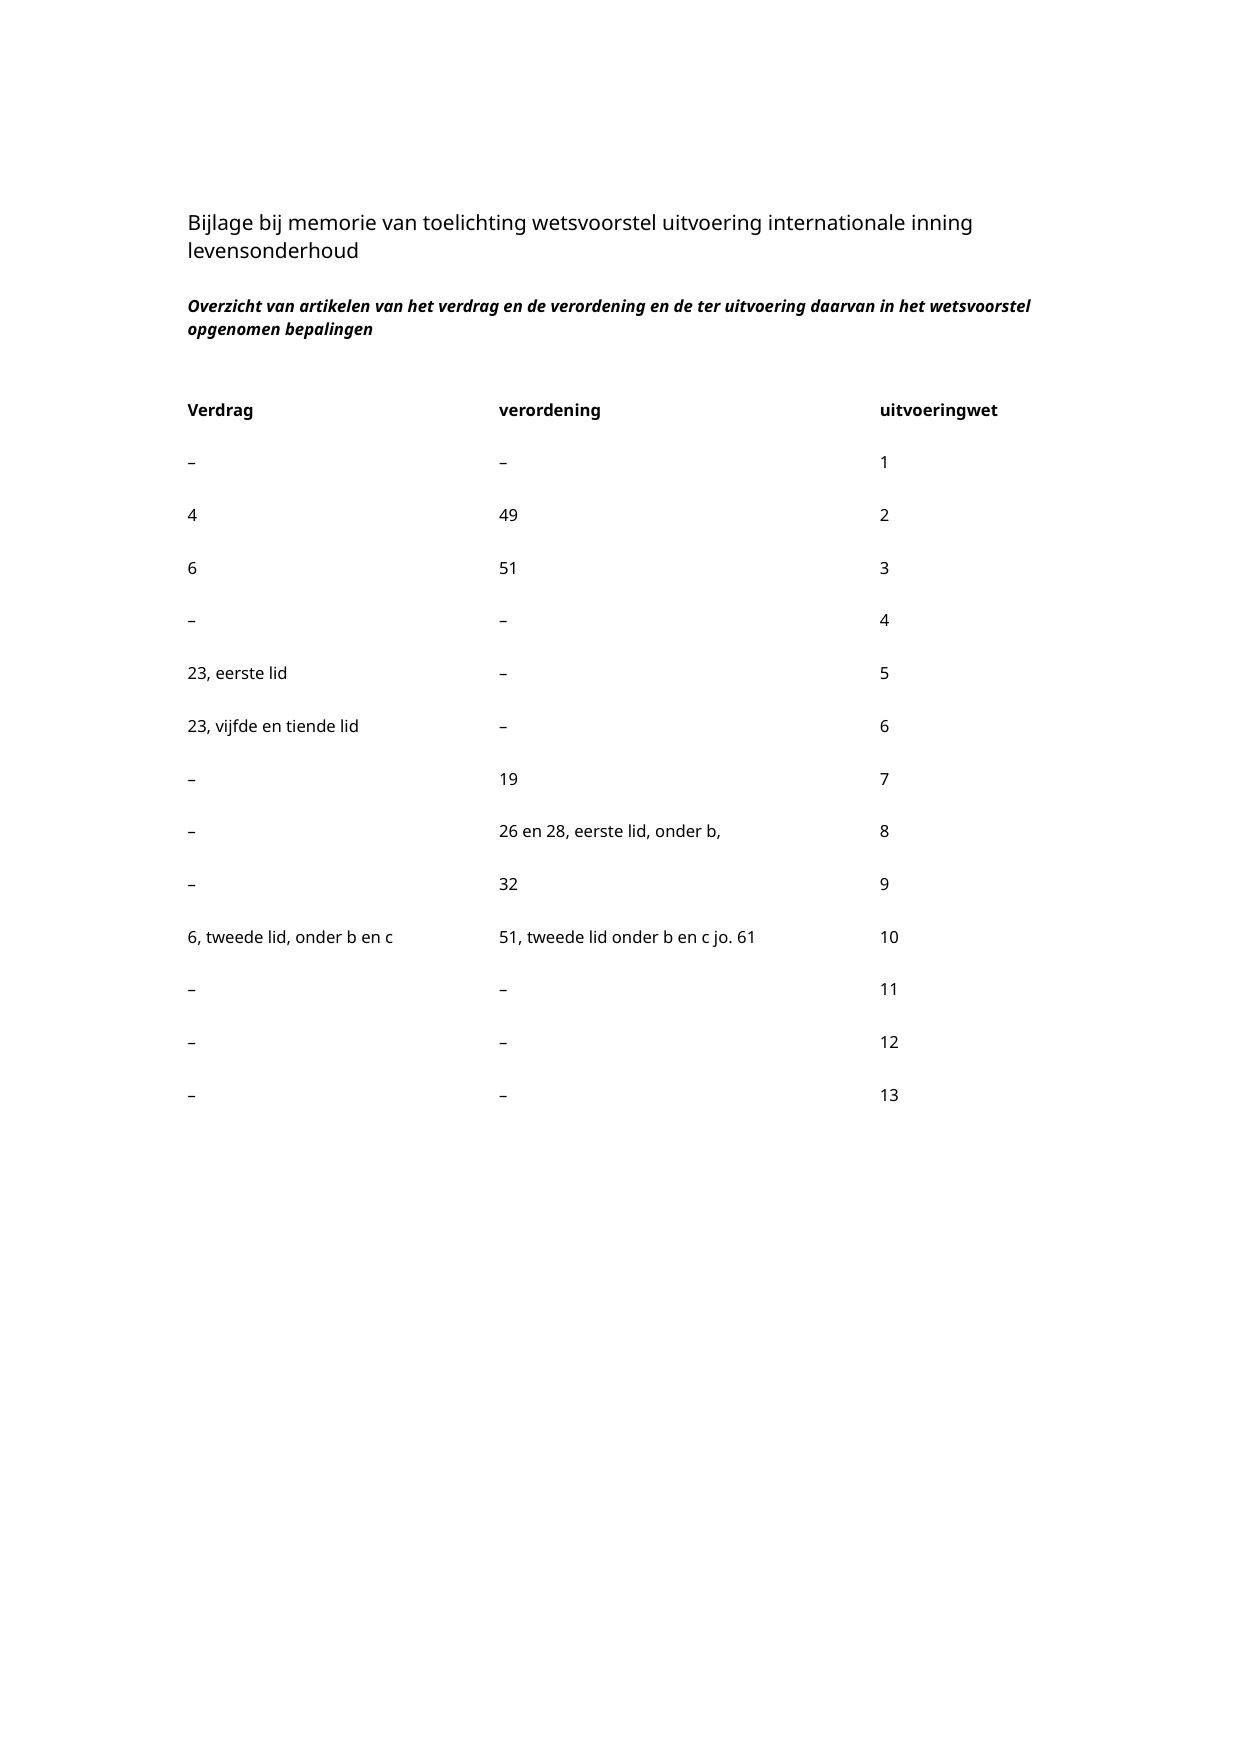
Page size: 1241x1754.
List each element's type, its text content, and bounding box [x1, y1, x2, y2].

table_cell 7 [880, 767, 1053, 820]
table_cell 49 [499, 504, 879, 556]
table_header verordening [499, 398, 879, 451]
subtitle Bijlage bij memorie van toelichting wetsvoorstel uitvoering internationale inning levensonderhoud [187, 208, 1053, 265]
table_cell 6, tweede lid, onder b en c [188, 925, 499, 978]
table_cell – [499, 609, 879, 662]
table_cell 8 [880, 820, 1053, 872]
table_cell – [499, 1031, 879, 1083]
table_cell – [188, 820, 499, 872]
table_header uitvoeringwet [880, 398, 1053, 451]
table_cell 4 [188, 504, 499, 556]
table_cell 26 en 28, eerste lid, onder b, [499, 820, 879, 872]
table_cell 12 [880, 1031, 1053, 1083]
table_cell – [499, 978, 879, 1031]
table_cell 6 [880, 714, 1053, 767]
table_cell – [188, 978, 499, 1031]
table_cell – [499, 451, 879, 503]
table_cell 32 [499, 873, 879, 925]
table_cell 51, tweede lid onder b en c jo. 61 [499, 925, 879, 978]
table_cell – [499, 662, 879, 714]
table_cell 5 [880, 662, 1053, 714]
table_header Verdrag [188, 398, 499, 451]
table_cell 3 [880, 556, 1053, 609]
table_cell – [188, 873, 499, 925]
table_cell 6 [188, 556, 499, 609]
table_cell – [188, 609, 499, 662]
table_cell – [188, 767, 499, 820]
table_cell 13 [880, 1083, 1053, 1136]
table_cell 1 [880, 451, 1053, 503]
table_cell – [188, 1083, 499, 1136]
table_cell – [499, 1083, 879, 1136]
table_cell 9 [880, 873, 1053, 925]
table_cell 10 [880, 925, 1053, 978]
table_cell – [188, 451, 499, 503]
table_cell 23, vijfde en tiende lid [188, 714, 499, 767]
table_cell – [188, 1031, 499, 1083]
table_cell 19 [499, 767, 879, 820]
table_cell – [499, 714, 879, 767]
table_cell 2 [880, 504, 1053, 556]
table_cell 51 [499, 556, 879, 609]
text Overzicht van artikelen van het verdrag en de verordening en de ter uitvoering daarvan in het wetsvoorstel opgenomen bepalingen [187, 295, 1053, 340]
table_cell 11 [880, 978, 1053, 1031]
table_cell 23, eerste lid [188, 662, 499, 714]
table_cell 4 [880, 609, 1053, 662]
